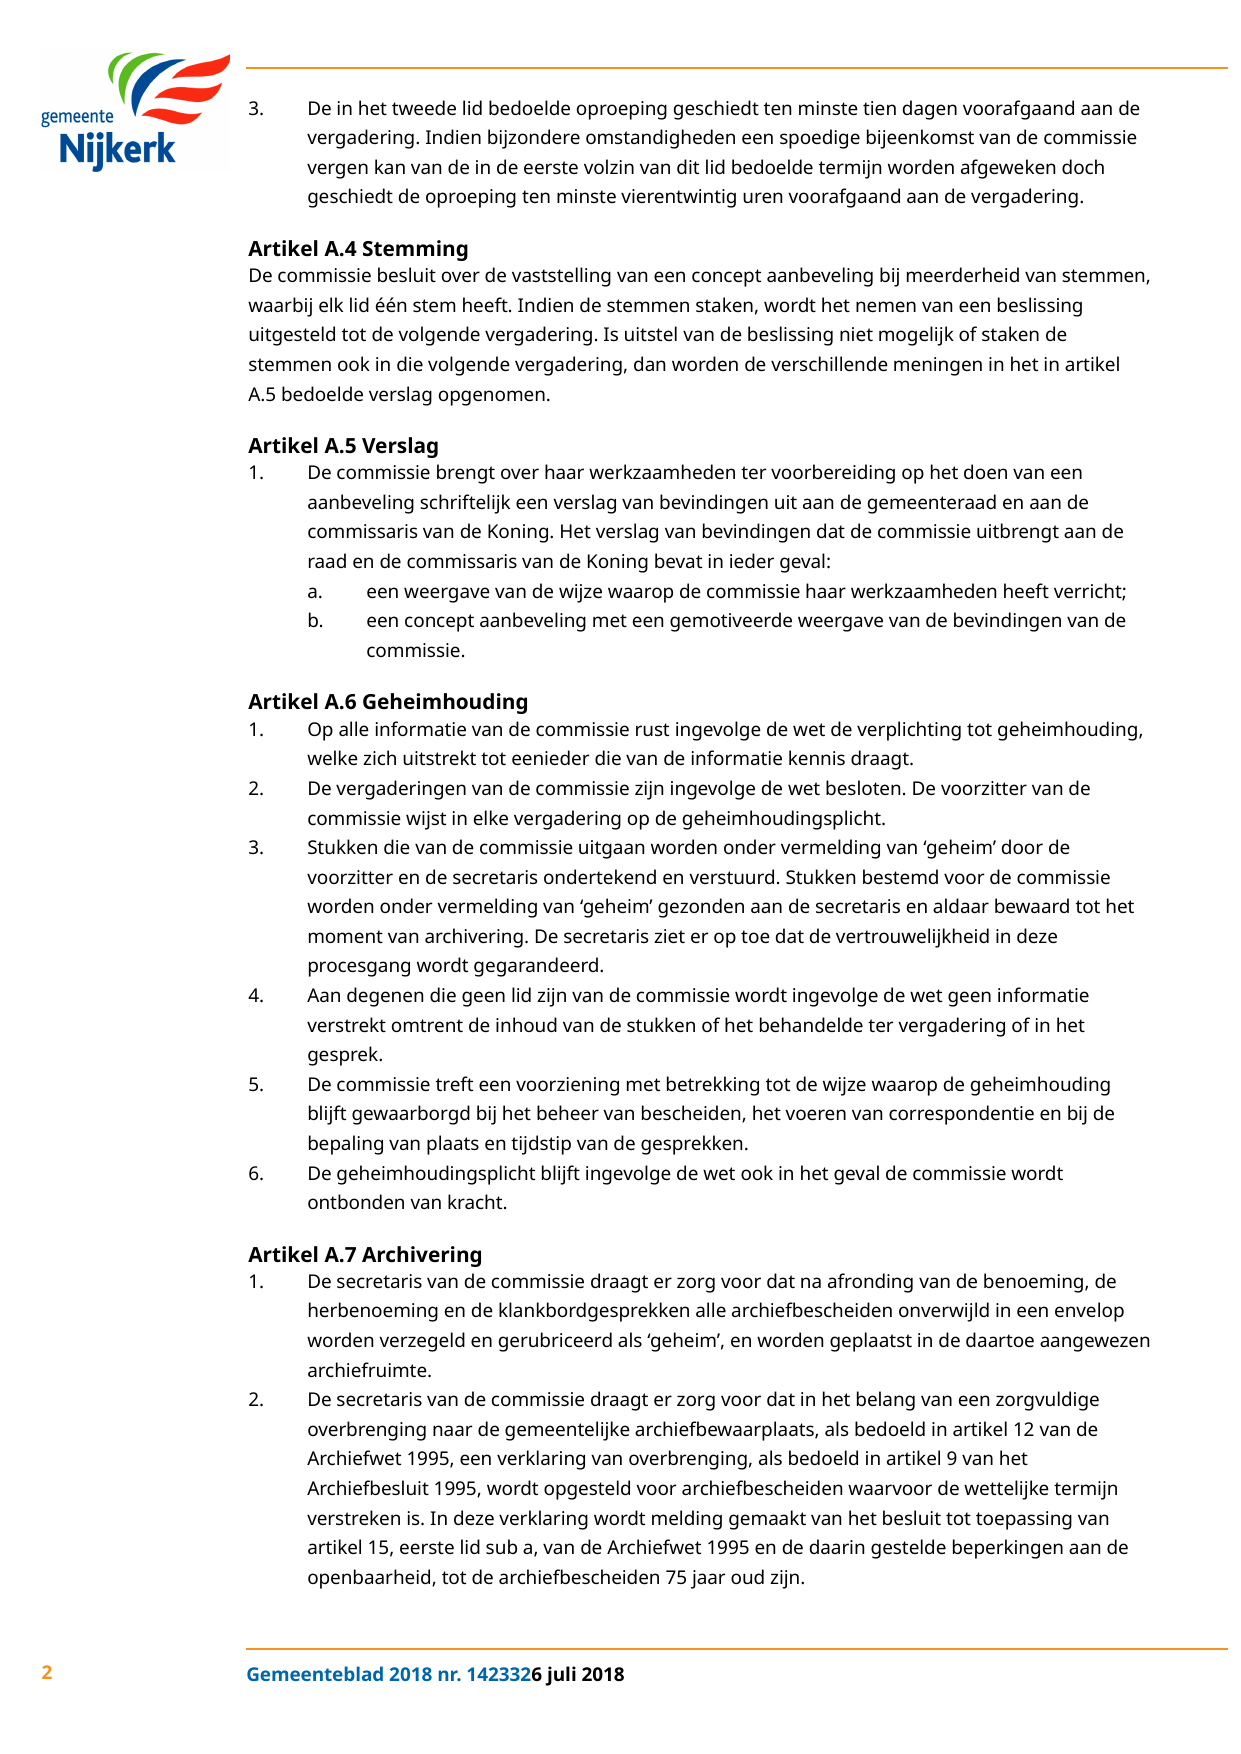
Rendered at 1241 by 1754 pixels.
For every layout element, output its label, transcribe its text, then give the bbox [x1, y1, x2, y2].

text Artikel A.4 Stemming [248, 234, 1152, 262]
list Op alle informatie van de commissie rust ingevolge de wet de verplichting tot geheimhouding, welke zich uitstrekt tot eenieder die van de informatie kennis draagt. [248, 716, 1152, 771]
list een concept aanbeveling met een gemotiveerde weergave van de bevindingen van de commissie. [307, 607, 1152, 663]
list De secretaris van de commissie draagt er zorg voor dat na afronding van de benoeming, de herbenoeming en de klankbordgesprekken alle archiefbescheiden onverwijld in een envelop worden verzegeld en gerubriceerd als ‘geheim’, en worden geplaatst in de daartoe aangewezen archiefruimte. [248, 1268, 1152, 1383]
list een weergave van de wijze waarop de commissie haar werkzaamheden heeft verricht; [307, 578, 1152, 604]
list Stukken die van de commissie uitgaan worden onder vermelding van ‘geheim’ door de voorzitter en de secretaris ondertekend en verstuurd. Stukken bestemd voor de commissie worden onder vermelding van ‘geheim’ gezonden aan de secretaris en aldaar bewaard tot het moment van archivering. De secretaris ziet er op toe dat de vertrouwelijkheid in deze procesgang wordt gegarandeerd. [248, 834, 1152, 978]
text Artikel A.6 Geheimhouding [248, 687, 1152, 716]
list De in het tweede lid bedoelde oproeping geschiedt ten minste tien dagen voorafgaand aan de vergadering. Indien bijzondere omstandigheden een spoedige bijeenkomst van de commissie vergen kan van de in de eerste volzin van dit lid bedoelde termijn worden afgeweken doch geschiedt de oproeping ten minste vierentwintig uren voorafgaand aan de vergadering. [248, 95, 1152, 209]
text Artikel A.7 Archivering [248, 1240, 1152, 1268]
text De commissie besluit over de vaststelling van een concept aanbeveling bij meerderheid van stemmen, waarbij elk lid één stem heeft. Indien de stemmen staken, wordt het nemen van een beslissing uitgesteld tot de volgende vergadering. Is uitstel van de beslissing niet mogelijk of staken de stemmen ook in die volgende vergadering, dan worden de verschillende meningen in het in artikel A.5 bedoelde verslag opgenomen. [248, 262, 1152, 406]
list De commissie brengt over haar werkzaamheden ter voorbereiding op het doen van een aanbeveling schriftelijk een verslag van bevindingen uit aan de gemeenteraad en aan de commissaris van de Koning. Het verslag van bevindingen dat de commissie uitbrengt aan de raad en de commissaris van de Koning bevat in ieder geval: [248, 459, 1152, 574]
text Artikel A.5 Verslag [248, 431, 1152, 459]
list De geheimhoudingsplicht blijft ingevolge de wet ook in het geval de commissie wordt ontbonden van kracht. [248, 1160, 1152, 1215]
list De commissie treft een voorziening met betrekking tot de wijze waarop de geheimhouding blijft gewaarborgd bij het beheer van bescheiden, het voeren van correspondentie en bij de bepaling van plaats en tijdstip van de gesprekken. [248, 1071, 1152, 1156]
picture [41, 47, 231, 172]
list Aan degenen die geen lid zijn van de commissie wordt ingevolge de wet geen informatie verstrekt omtrent de inhoud van de stukken of het behandelde ter vergadering of in het gesprek. [248, 982, 1152, 1067]
list De secretaris van de commissie draagt er zorg voor dat in het belang van een zorgvuldige overbrenging naar de gemeentelijke archiefbewaarplaats, als bedoeld in artikel 12 van de Archiefwet 1995, een verklaring van overbrenging, als bedoeld in artikel 9 van het Archiefbesluit 1995, wordt opgesteld voor archiefbescheiden waarvoor de wettelijke termijn verstreken is. In deze verklaring wordt melding gemaakt van het besluit tot toepassing van artikel 15, eerste lid sub a, van de Archiefwet 1995 en de daarin gestelde beperkingen aan de openbaarheid, tot de archiefbescheiden 75 jaar oud zijn. [248, 1386, 1152, 1590]
list De vergaderingen van de commissie zijn ingevolge de wet besloten. De voorzitter van de commissie wijst in elke vergadering op de geheimhoudingsplicht. [248, 775, 1152, 830]
